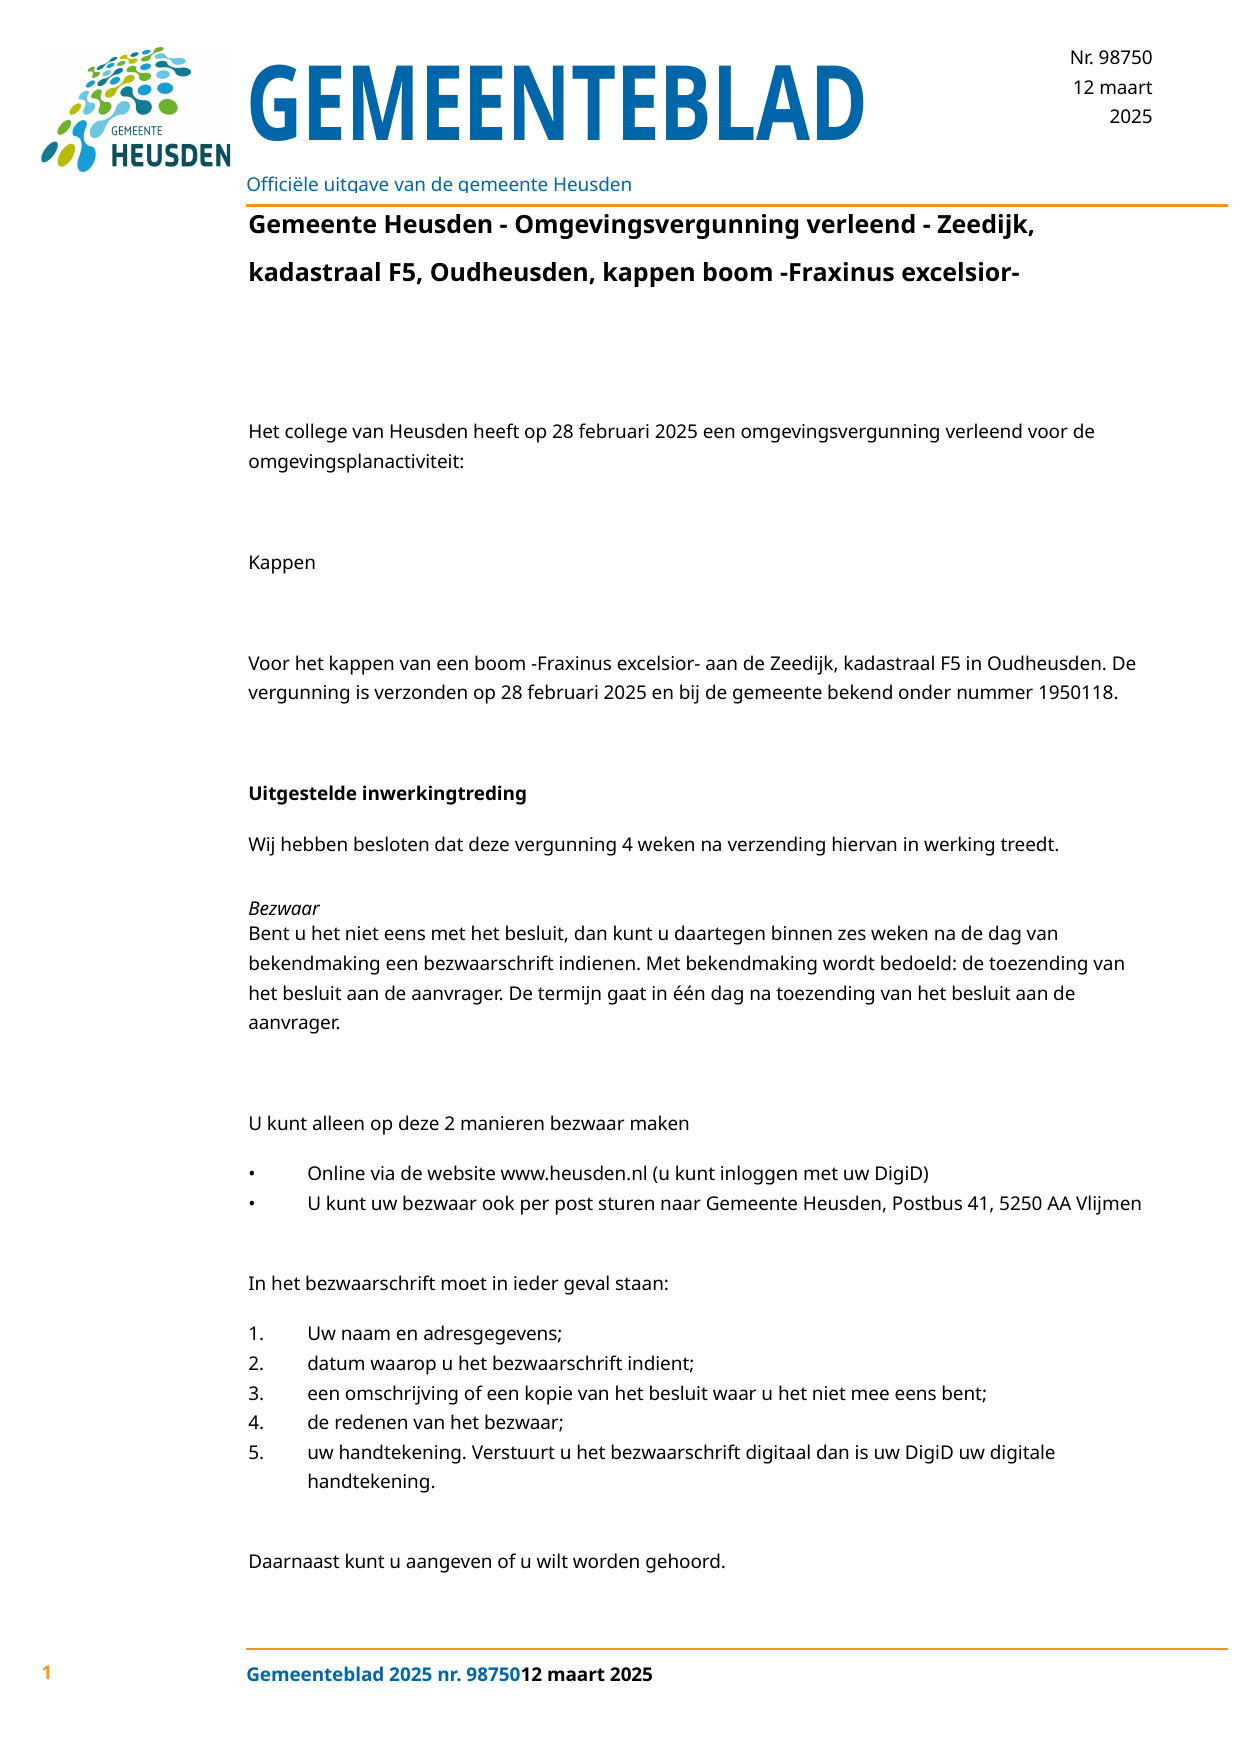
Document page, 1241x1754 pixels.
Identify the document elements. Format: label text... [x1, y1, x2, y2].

list U kunt uw bezwaar ook per post sturen naar Gemeente Heusden, Postbus 41, 5250 AA Vlijmen [248, 1190, 1152, 1216]
text Het college van Heusden heeft op 28 februari 2025 een omgevingsvergunning verleend voor de omgevingsplanactiviteit: [248, 419, 1152, 474]
text Uitgestelde inwerkingtreding [248, 780, 1152, 806]
text Kappen [248, 549, 1152, 575]
list de redenen van het bezwaar; [248, 1409, 1152, 1435]
list Uw naam en adresgegevens; [248, 1321, 1152, 1346]
list Online via de website www.heusden.nl (u kunt inloggen met uw DigiD) [248, 1161, 1152, 1186]
list uw handtekening. Verstuurt u het bezwaarschrift digitaal dan is uw DigiD uw digitale handtekening. [248, 1439, 1152, 1494]
text In het bezwaarschrift moet in ieder geval staan: [248, 1270, 1152, 1296]
text U kunt alleen op deze 2 manieren bezwaar maken [248, 1110, 1152, 1136]
list een omschrijving of een kopie van het besluit waar u het niet mee eens bent; [248, 1380, 1152, 1405]
text Bent u het niet eens met het besluit, dan kunt u daartegen binnen zes weken na de dag van bekendmaking een bezwaarschrift indienen. Met bekendmaking wordt bedoeld: de toezending van het besluit aan de aanvrager. De termijn gaat in één dag na toezending van het besluit aan de aanvrager. [248, 921, 1152, 1035]
list datum waarop u het bezwaarschrift indient; [248, 1350, 1152, 1376]
text Daarnaast kunt u aangeven of u wilt worden gehoord. [248, 1548, 1152, 1574]
text Wij hebben besloten dat deze vergunning 4 weken na verzending hiervan in werking treedt. [248, 831, 1152, 857]
text Gemeente Heusden - Omgevingsvergunning verleend - Zeedijk, kadastraal F5, Oudheusden, kappen boom -Fraxinus excelsior- [248, 207, 1152, 288]
text Voor het kappen van een boom -Fraxinus excelsior- aan de Zeedijk, kadastraal F5 in Oudheusden. De vergunning is verzonden op 28 februari 2025 en bij de gemeente bekend onder nummer 1950118. [248, 650, 1152, 705]
picture [41, 47, 231, 172]
text Bezwaar [248, 895, 1152, 921]
